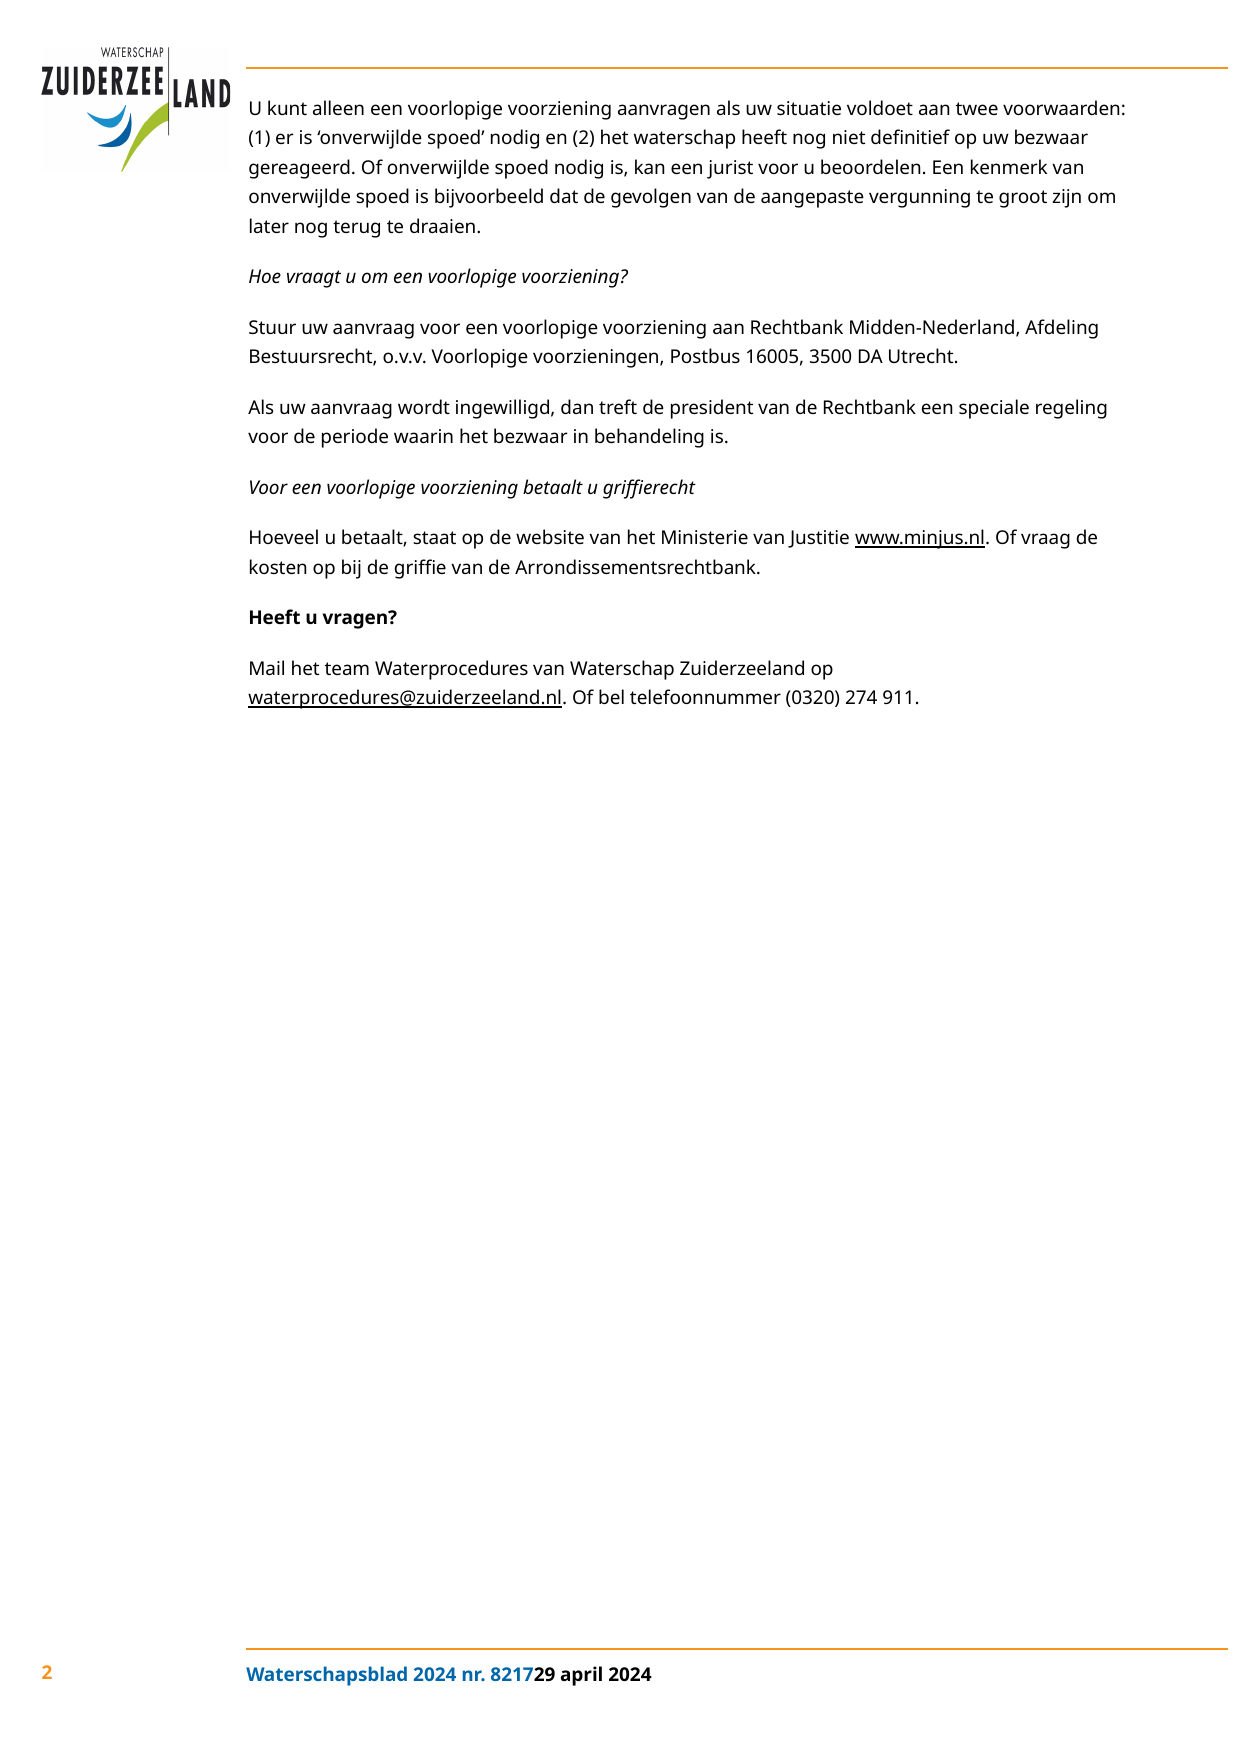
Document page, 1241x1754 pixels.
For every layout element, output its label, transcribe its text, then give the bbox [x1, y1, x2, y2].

text Mail het team Waterprocedures van Waterschap Zuiderzeeland op waterprocedures@zuiderzeeland.nl. Of bel telefoonnummer (0320) 274 911. [248, 655, 1152, 710]
text Stuur uw aanvraag voor een voorlopige voorziening aan Rechtbank Midden-Nederland, Afdeling Bestuursrecht, o.v.v. Voorlopige voorzieningen, Postbus 16005, 3500 DA Utrecht. [248, 314, 1152, 369]
text Hoeveel u betaalt, staat op de website van het Ministerie van Justitie www.minjus.nl. Of vraag de kosten op bij de griffie van de Arrondissementsrechtbank. [248, 524, 1152, 580]
text Voor een voorlopige voorziening betaalt u griffierecht [248, 474, 1152, 500]
text U kunt alleen een voorlopige voorziening aanvragen als uw situatie voldoet aan twee voorwaarden: (1) er is ‘onverwijlde spoed’ nodig en (2) het waterschap heeft nog niet definitief op uw bezwaar gereageerd. Of onverwijlde spoed nodig is, kan een jurist voor u beoordelen. Een kenmerk van onverwijlde spoed is bijvoorbeeld dat de gevolgen van de aangepaste vergunning te groot zijn om later nog terug te draaien. [248, 95, 1152, 239]
picture [41, 47, 231, 172]
text Hoe vraagt u om een voorlopige voorziening? [248, 263, 1152, 289]
text Als uw aanvraag wordt ingewilligd, dan treft de president van de Rechtbank een speciale regeling voor de periode waarin het bezwaar in behandeling is. [248, 394, 1152, 449]
text Heeft u vragen? [248, 604, 1152, 630]
